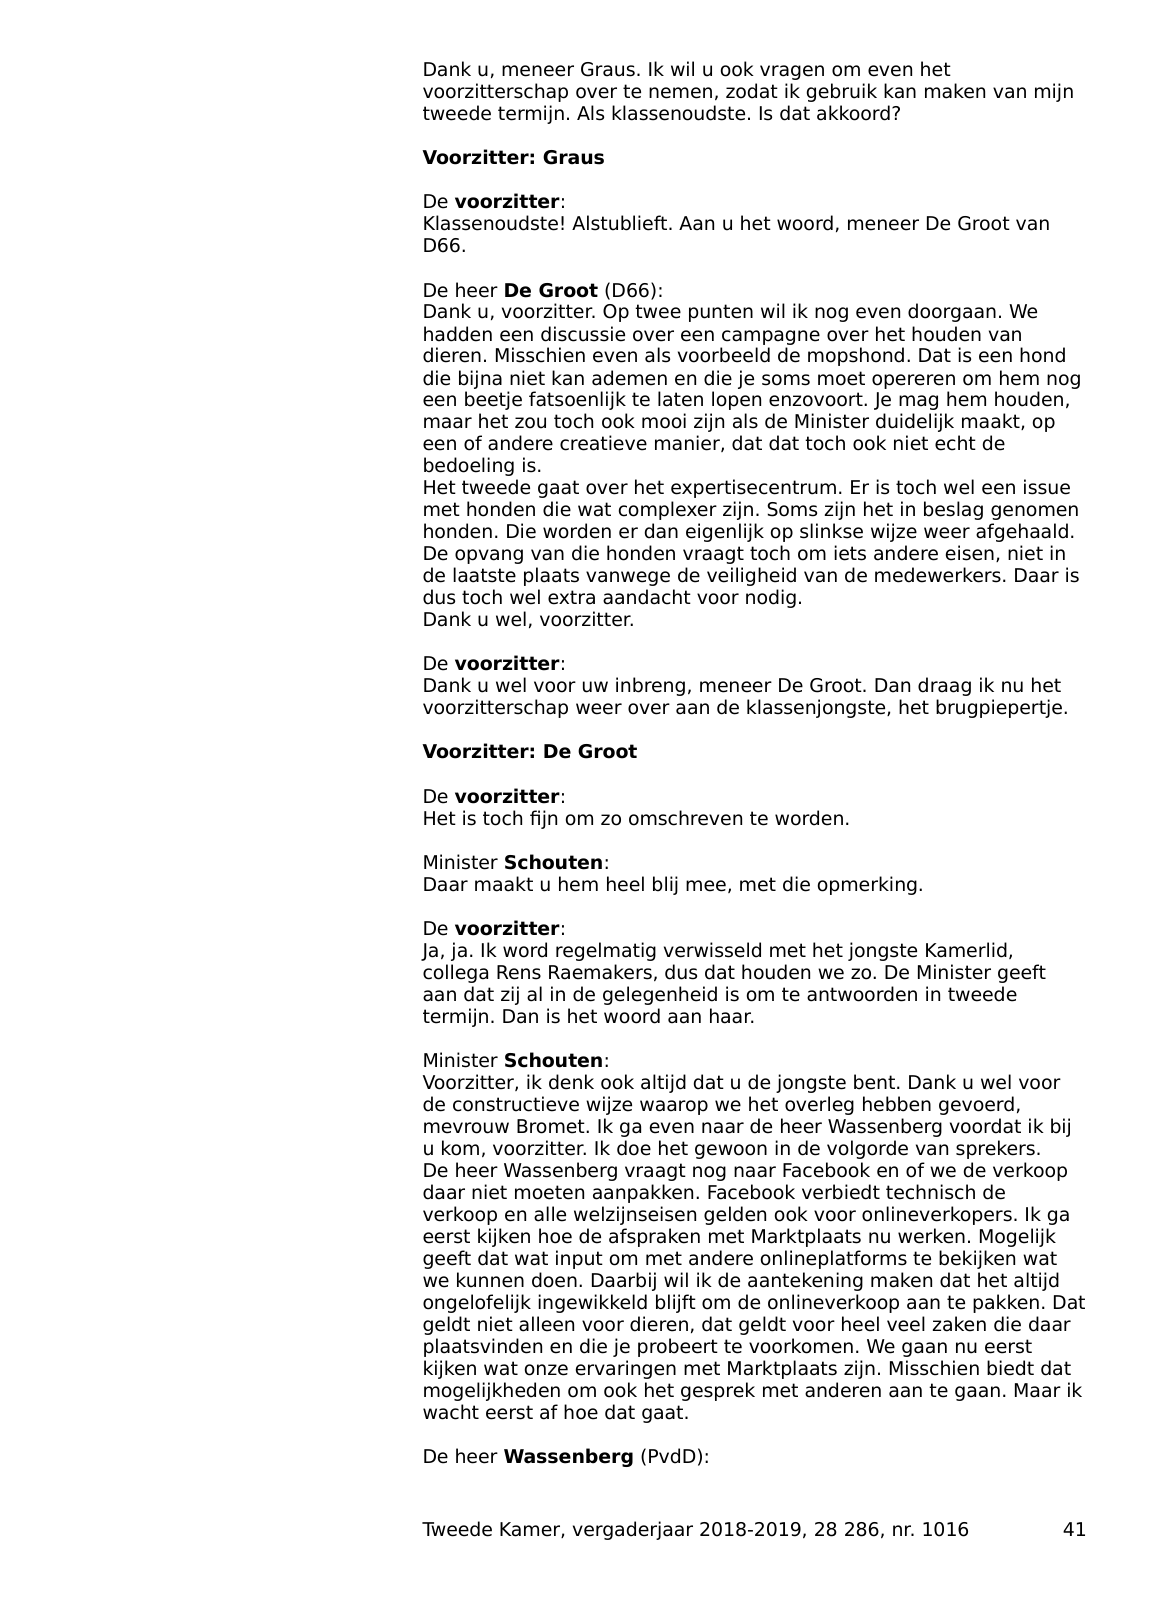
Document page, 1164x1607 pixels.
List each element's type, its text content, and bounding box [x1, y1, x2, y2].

text Dank u wel voor uw inbreng, meneer De Groot. Dan draag ik nu het voorzitterschap weer over aan de klassenjongste, het brugpiepertje. [422, 675, 1087, 719]
text Dank u, voorzitter. Op twee punten wil ik nog even doorgaan. We hadden een discussie over een campagne over het houden van dieren. Misschien even als voorbeeld de mopshond. Dat is een hond die bijna niet kan ademen en die je soms moet opereren om hem nog een beetje fatsoenlijk te laten lopen enzovoort. Je mag hem houden, maar het zou toch ook mooi zijn als de Minister duidelijk maakt, op een of andere creatieve manier, dat dat toch ook niet echt de bedoeling is. [422, 301, 1087, 477]
text Minister Schouten: [422, 1050, 1087, 1072]
text Voorzitter, ik denk ook altijd dat u de jongste bent. Dank u wel voor de constructieve wijze waarop we het overleg hebben gevoerd, mevrouw Bromet. Ik ga even naar de heer Wassenberg voordat ik bij u kom, voorzitter. Ik doe het gewoon in de volgorde van sprekers. [422, 1072, 1087, 1160]
text Dank u wel, voorzitter. [422, 609, 1087, 631]
text De voorzitter: [422, 191, 1087, 213]
text De voorzitter: [422, 786, 1087, 808]
text Het tweede gaat over het expertisecentrum. Er is toch wel een issue met honden die wat complexer zijn. Soms zijn het in beslag genomen honden. Die worden er dan eigenlijk op slinkse wijze weer afgehaald. De opvang van die honden vraagt toch om iets andere eisen, niet in de laatste plaats vanwege de veiligheid van de medewerkers. Daar is dus toch wel extra aandacht voor nodig. [422, 477, 1087, 609]
text Het is toch fijn om zo omschreven te worden. [422, 808, 1087, 829]
text De heer Wassenberg (PvdD): [422, 1446, 1087, 1468]
text Minister Schouten: [422, 852, 1087, 874]
subtitle Voorzitter: De Groot [422, 741, 1087, 763]
text De heer Wassenberg vraagt nog naar Facebook en of we de verkoop daar niet moeten aanpakken. Facebook verbiedt technisch de verkoop en alle welzijnseisen gelden ook voor onlineverkopers. Ik ga eerst kijken hoe de afspraken met Marktplaats nu werken. Mogelijk geeft dat wat input om met andere onlineplatforms te bekijken wat we kunnen doen. Daarbij wil ik de aantekening maken dat het altijd ongelofelijk ingewikkeld blijft om de onlineverkoop aan te pakken. Dat geldt niet alleen voor dieren, dat geldt voor heel veel zaken die daar plaatsvinden en die je probeert te voorkomen. We gaan nu eerst kijken wat onze ervaringen met Marktplaats zijn. Misschien biedt dat mogelijkheden om ook het gesprek met anderen aan te gaan. Maar ik wacht eerst af hoe dat gaat. [422, 1160, 1087, 1424]
text Klassenoudste! Alstublieft. Aan u het woord, meneer De Groot van D66. [422, 213, 1087, 257]
text Dank u, meneer Graus. Ik wil u ook vragen om even het voorzitterschap over te nemen, zodat ik gebruik kan maken van mijn tweede termijn. Als klassenoudste. Is dat akkoord? [422, 59, 1087, 125]
text Daar maakt u hem heel blij mee, met die opmerking. [422, 874, 1087, 896]
text Ja, ja. Ik word regelmatig verwisseld met het jongste Kamerlid, collega Rens Raemakers, dus dat houden we zo. De Minister geeft aan dat zij al in de gelegenheid is om te antwoorden in tweede termijn. Dan is het woord aan haar. [422, 940, 1087, 1028]
text De voorzitter: [422, 918, 1087, 940]
text De heer De Groot (D66): [422, 279, 1087, 301]
subtitle Voorzitter: Graus [422, 147, 1087, 169]
text De voorzitter: [422, 653, 1087, 675]
